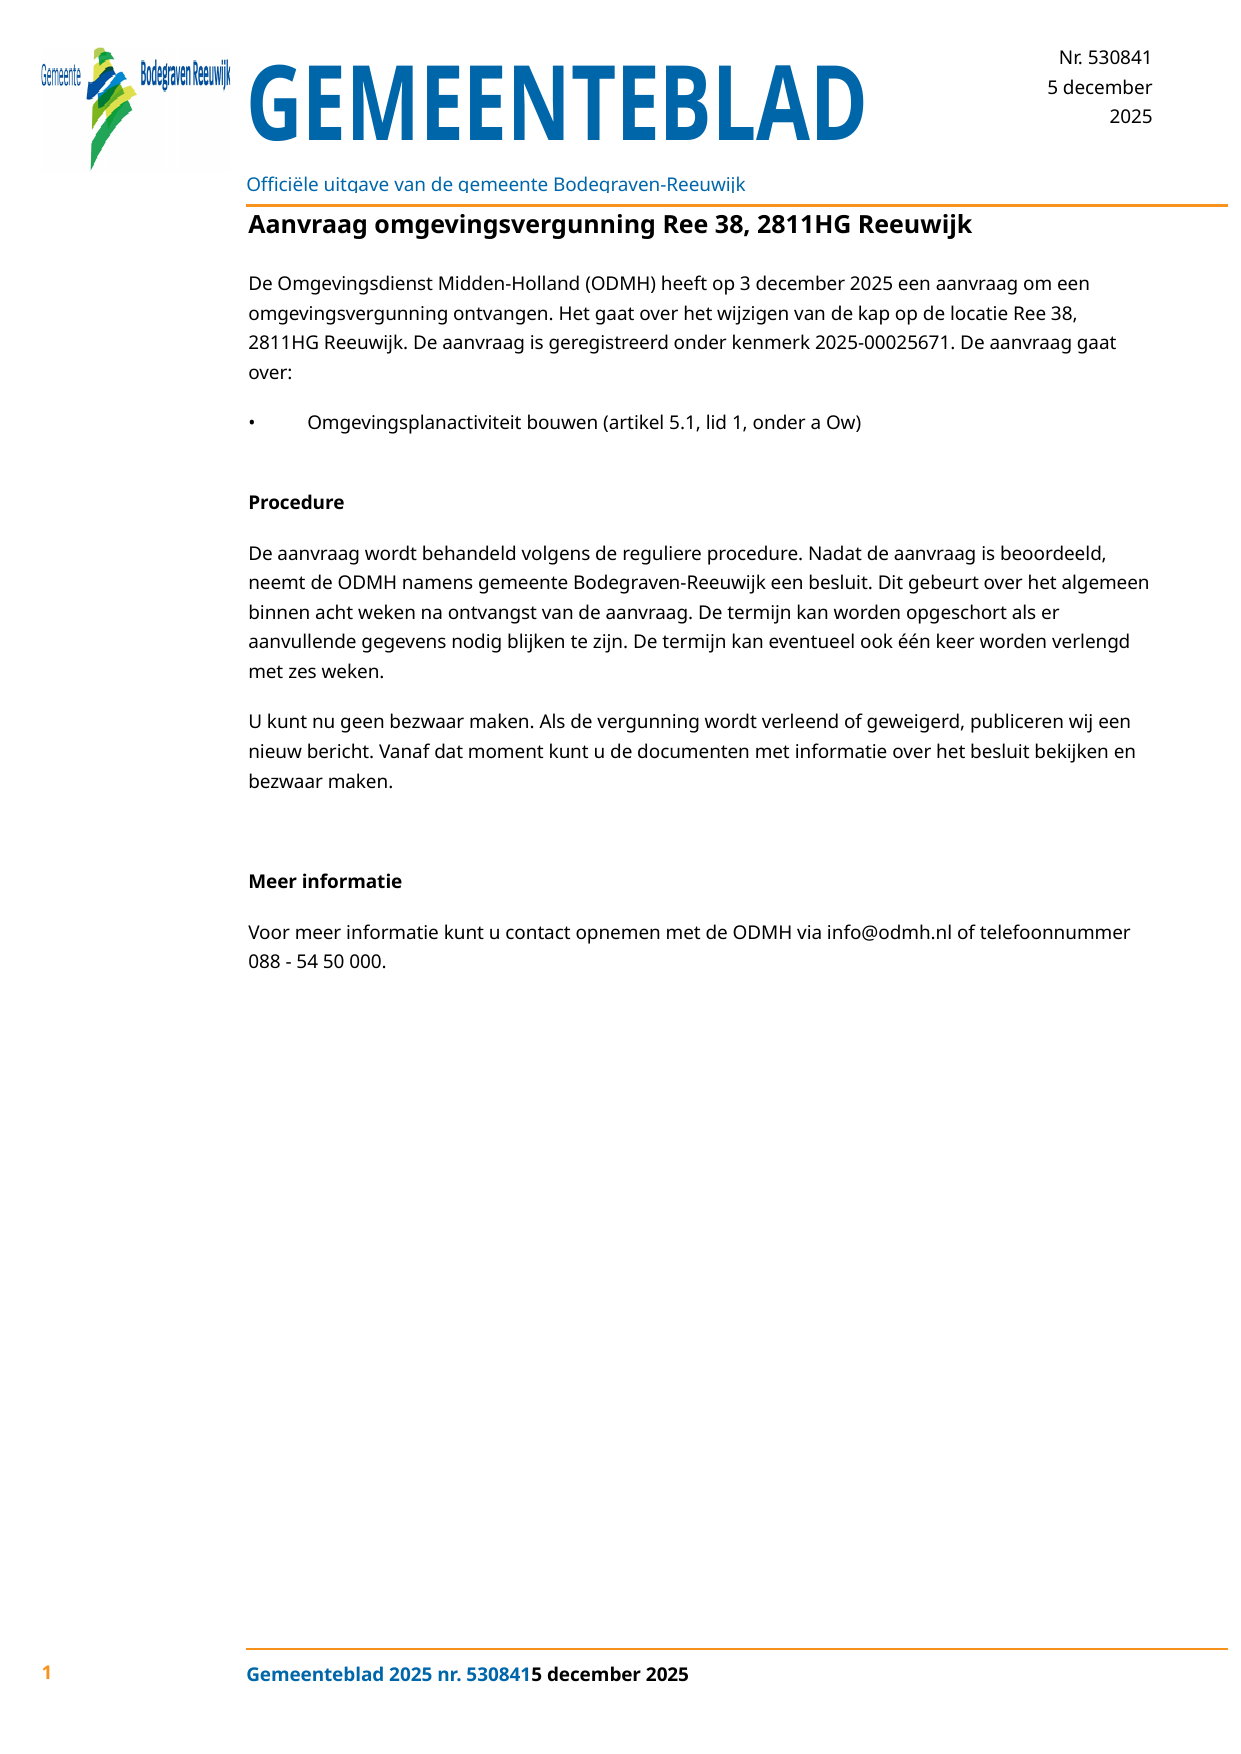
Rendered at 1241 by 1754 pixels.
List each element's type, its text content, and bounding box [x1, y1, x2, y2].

text Meer informatie [248, 869, 1152, 894]
list Omgevingsplanactiviteit bouwen (artikel 5.1, lid 1, onder a Ow) [248, 409, 1152, 435]
text Aanvraag omgevingsvergunning Ree 38, 2811HG Reeuwijk [248, 207, 1152, 241]
text Voor meer informatie kunt u contact opnemen met de ODMH via info@odmh.nl of telefoonnummer 088 - 54 50 000. [248, 919, 1152, 974]
text U kunt nu geen bezwaar maken. Als de vergunning wordt verleend of geweigerd, publiceren wij een nieuw bericht. Vanaf dat moment kunt u de documenten met informatie over het besluit bekijken en bezwaar maken. [248, 709, 1152, 793]
text Procedure [248, 489, 1152, 515]
text De aanvraag wordt behandeld volgens de reguliere procedure. Nadat de aanvraag is beoordeeld, neemt de ODMH namens gemeente Bodegraven-Reeuwijk een besluit. Dit gebeurt over het algemeen binnen acht weken na ontvangst van de aanvraag. De termijn kan worden opgeschort als er aanvullende gegevens nodig blijken te zijn. De termijn kan eventueel ook één keer worden verlengd met zes weken. [248, 540, 1152, 684]
text De Omgevingsdienst Midden-Holland (ODMH) heeft op 3 december 2025 een aanvraag om een omgevingsvergunning ontvangen. Het gaat over het wijzigen van de kap op de locatie Ree 38, 2811HG Reeuwijk. De aanvraag is geregistreerd onder kenmerk 2025-00025671. De aanvraag gaat over: [248, 270, 1152, 385]
picture [41, 47, 231, 172]
